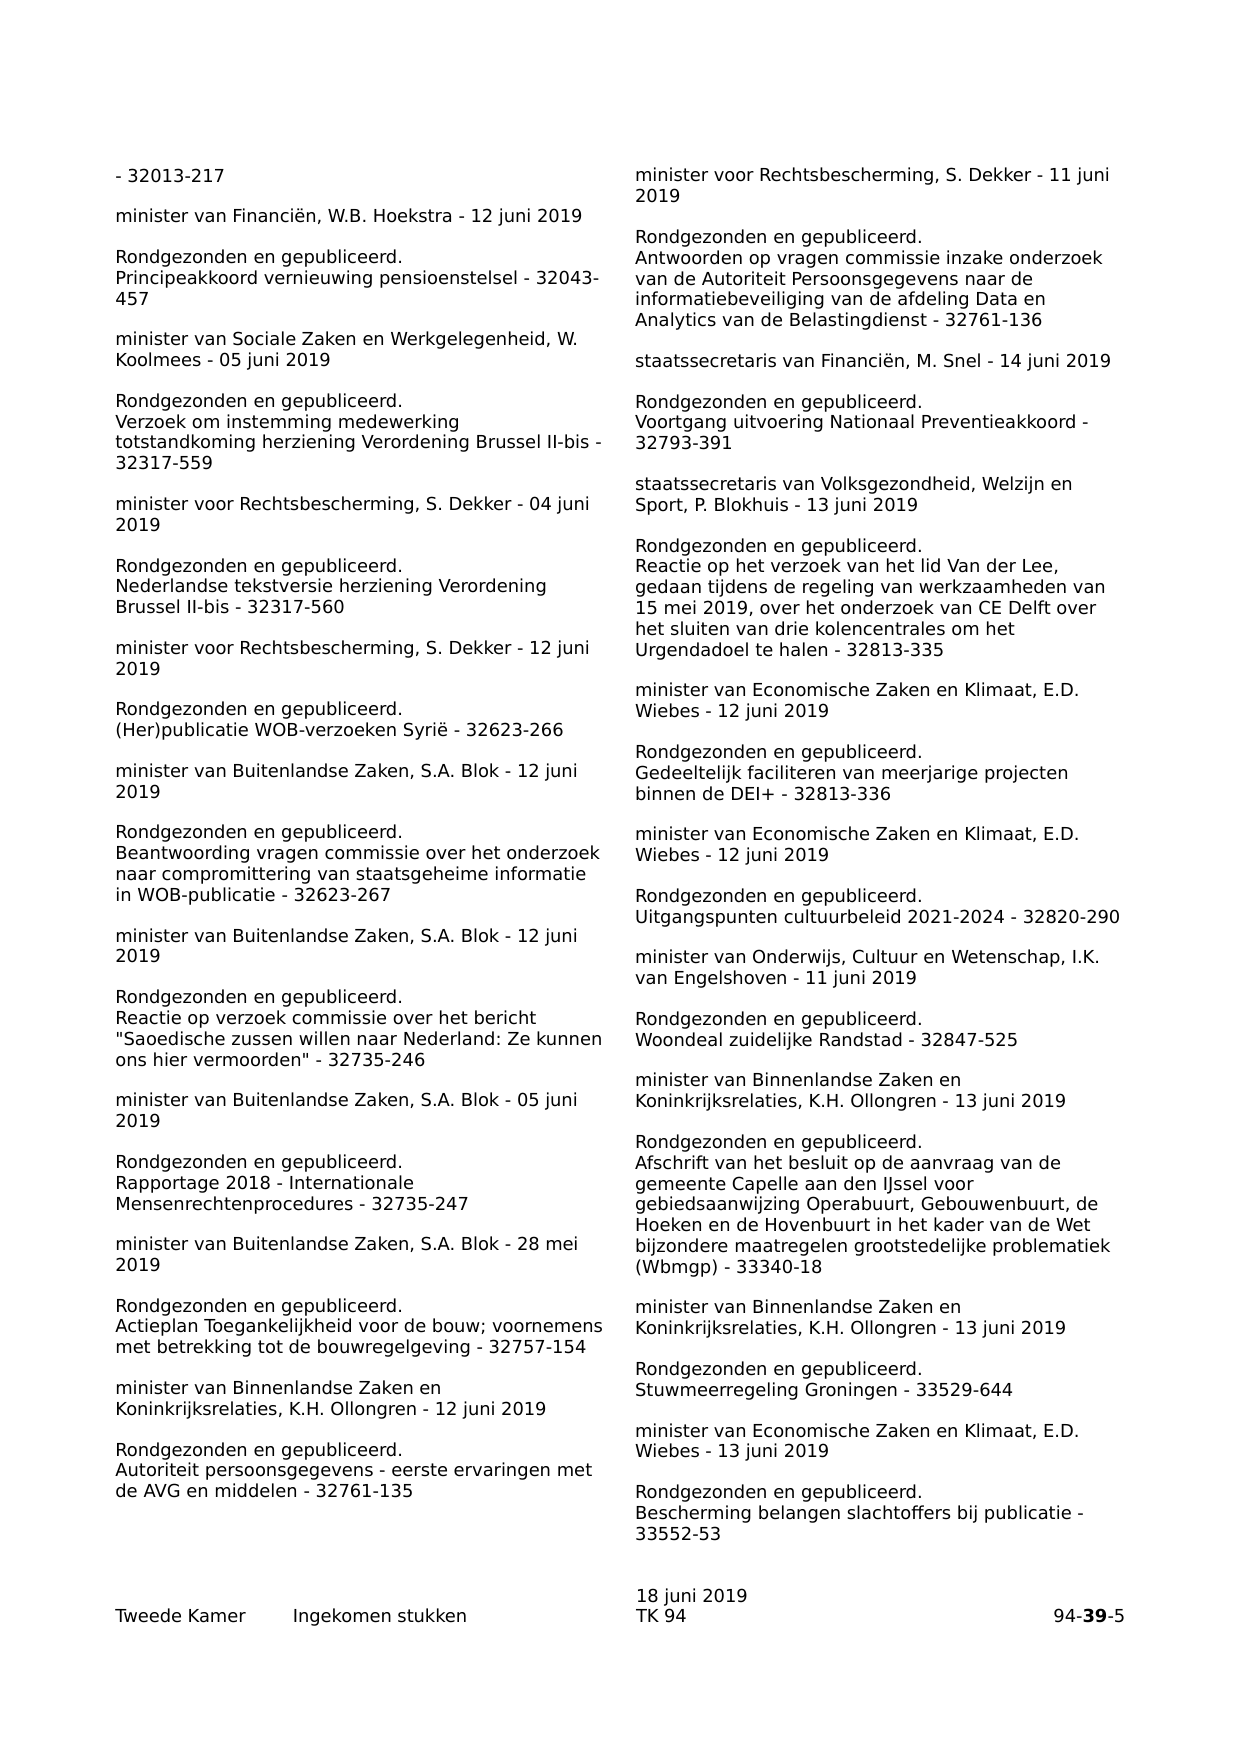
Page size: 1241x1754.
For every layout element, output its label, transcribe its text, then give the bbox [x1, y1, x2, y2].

text Rondgezonden en gepubliceerd. [115, 391, 605, 411]
text Voortgang uitvoering Nationaal Preventieakkoord - 32793-391 [635, 412, 1125, 454]
text Rondgezonden en gepubliceerd. [115, 699, 605, 720]
text staatssecretaris van Volksgezondheid, Welzijn en Sport, P. Blokhuis - 13 juni 2019 [635, 474, 1125, 515]
text minister voor Rechtsbescherming, S. Dekker - 12 juni 2019 [115, 638, 605, 679]
text Rondgezonden en gepubliceerd. [115, 555, 605, 576]
text staatssecretaris van Financiën, M. Snel - 14 juni 2019 [635, 351, 1125, 372]
text Principeakkoord vernieuwing pensioenstelsel - 32043-457 [115, 268, 605, 309]
text Rapportage 2018 - Internationale Mensenrechtenprocedures - 32735-247 [115, 1172, 605, 1214]
text Afschrift van het besluit op de aanvraag van de gemeente Capelle aan den IJssel voor gebiedsaanwijzing Operabuurt, Gebouwenbuurt, de Hoeken en de Hovenbuurt in het kader van de Wet bijzondere maatregelen grootstedelijke problematiek (Wbmgp) - 33340-18 [635, 1152, 1125, 1277]
text Autoriteit persoonsgegevens - eerste ervaringen met de AVG en middelen - 32761-135 [115, 1460, 605, 1502]
text Woondeal zuidelijke Randstad - 32847-525 [635, 1029, 1125, 1050]
text minister van Buitenlandse Zaken, S.A. Blok - 12 juni 2019 [115, 926, 605, 967]
text minister van Buitenlandse Zaken, S.A. Blok - 05 juni 2019 [115, 1090, 605, 1132]
text Antwoorden op vragen commissie inzake onderzoek van de Autoriteit Persoonsgegevens naar de informatiebeveiliging van de afdeling Data en Analytics van de Belastingdienst - 32761-136 [635, 247, 1125, 331]
text Rondgezonden en gepubliceerd. [115, 822, 605, 843]
text minister van Buitenlandse Zaken, S.A. Blok - 12 juni 2019 [115, 761, 605, 802]
text Rondgezonden en gepubliceerd. [115, 1296, 605, 1316]
text minister van Economische Zaken en Klimaat, E.D. Wiebes - 13 juni 2019 [635, 1420, 1125, 1462]
text Rondgezonden en gepubliceerd. [635, 392, 1125, 412]
text minister van Binnenlandse Zaken en Koninkrijksrelaties, K.H. Ollongren - 13 juni 2019 [635, 1297, 1125, 1339]
text Gedeeltelijk faciliteren van meerjarige projecten binnen de DEI+ - 32813-336 [635, 762, 1125, 804]
text Rondgezonden en gepubliceerd. [115, 1439, 605, 1460]
text Verzoek om instemming medewerking totstandkoming herziening Verordening Brussel II-bis - 32317-559 [115, 411, 605, 474]
text Rondgezonden en gepubliceerd. [635, 1009, 1125, 1029]
text Rondgezonden en gepubliceerd. [635, 535, 1125, 556]
text minister van Economische Zaken en Klimaat, E.D. Wiebes - 12 juni 2019 [635, 824, 1125, 866]
text Rondgezonden en gepubliceerd. [635, 1359, 1125, 1379]
text minister van Buitenlandse Zaken, S.A. Blok - 28 mei 2019 [115, 1234, 605, 1276]
text Actieplan Toegankelijkheid voor de bouw; voornemens met betrekking tot de bouwregelgeving - 32757-154 [115, 1316, 605, 1358]
text Stuwmeerregeling Groningen - 33529-644 [635, 1379, 1125, 1400]
text Rondgezonden en gepubliceerd. [635, 227, 1125, 247]
text minister voor Rechtsbescherming, S. Dekker - 11 juni 2019 [635, 165, 1125, 207]
text Rondgezonden en gepubliceerd. [635, 886, 1125, 906]
text minister van Financiën, W.B. Hoekstra - 12 juni 2019 [115, 206, 605, 227]
text minister van Economische Zaken en Klimaat, E.D. Wiebes - 12 juni 2019 [635, 680, 1125, 722]
text Rondgezonden en gepubliceerd. [115, 987, 605, 1008]
text Rondgezonden en gepubliceerd. [635, 742, 1125, 762]
text (Her)publicatie WOB-verzoeken Syrië - 32623-266 [115, 720, 605, 741]
text Beantwoording vragen commissie over het onderzoek naar compromittering van staatsgeheime informatie in WOB-publicatie - 32623-267 [115, 843, 605, 906]
text Reactie op verzoek commissie over het bericht "Saoedische zussen willen naar Nederland: Ze kunnen ons hier vermoorden" - 32735-246 [115, 1008, 605, 1070]
text minister van Binnenlandse Zaken en Koninkrijksrelaties, K.H. Ollongren - 12 juni 2019 [115, 1378, 605, 1419]
text - 32013-217 [115, 165, 605, 186]
text minister van Binnenlandse Zaken en Koninkrijksrelaties, K.H. Ollongren - 13 juni 2019 [635, 1070, 1125, 1112]
text minister van Onderwijs, Cultuur en Wetenschap, I.K. van Engelshoven - 11 juni 2019 [635, 947, 1125, 989]
text minister voor Rechtsbescherming, S. Dekker - 04 juni 2019 [115, 494, 605, 535]
text minister van Sociale Zaken en Werkgelegenheid, W. Koolmees - 05 juni 2019 [115, 329, 605, 371]
text Rondgezonden en gepubliceerd. [115, 247, 605, 268]
text Rondgezonden en gepubliceerd. [635, 1132, 1125, 1152]
text Rondgezonden en gepubliceerd. [635, 1482, 1125, 1503]
text Nederlandse tekstversie herziening Verordening Brussel II-bis - 32317-560 [115, 576, 605, 618]
text Uitgangspunten cultuurbeleid 2021-2024 - 32820-290 [635, 906, 1125, 927]
text Rondgezonden en gepubliceerd. [115, 1152, 605, 1172]
text Reactie op het verzoek van het lid Van der Lee, gedaan tijdens de regeling van werkzaamheden van 15 mei 2019, over het onderzoek van CE Delft over het sluiten van drie kolencentrales om het Urgendadoel te halen - 32813-335 [635, 556, 1125, 660]
text Bescherming belangen slachtoffers bij publicatie - 33552-53 [635, 1503, 1125, 1544]
